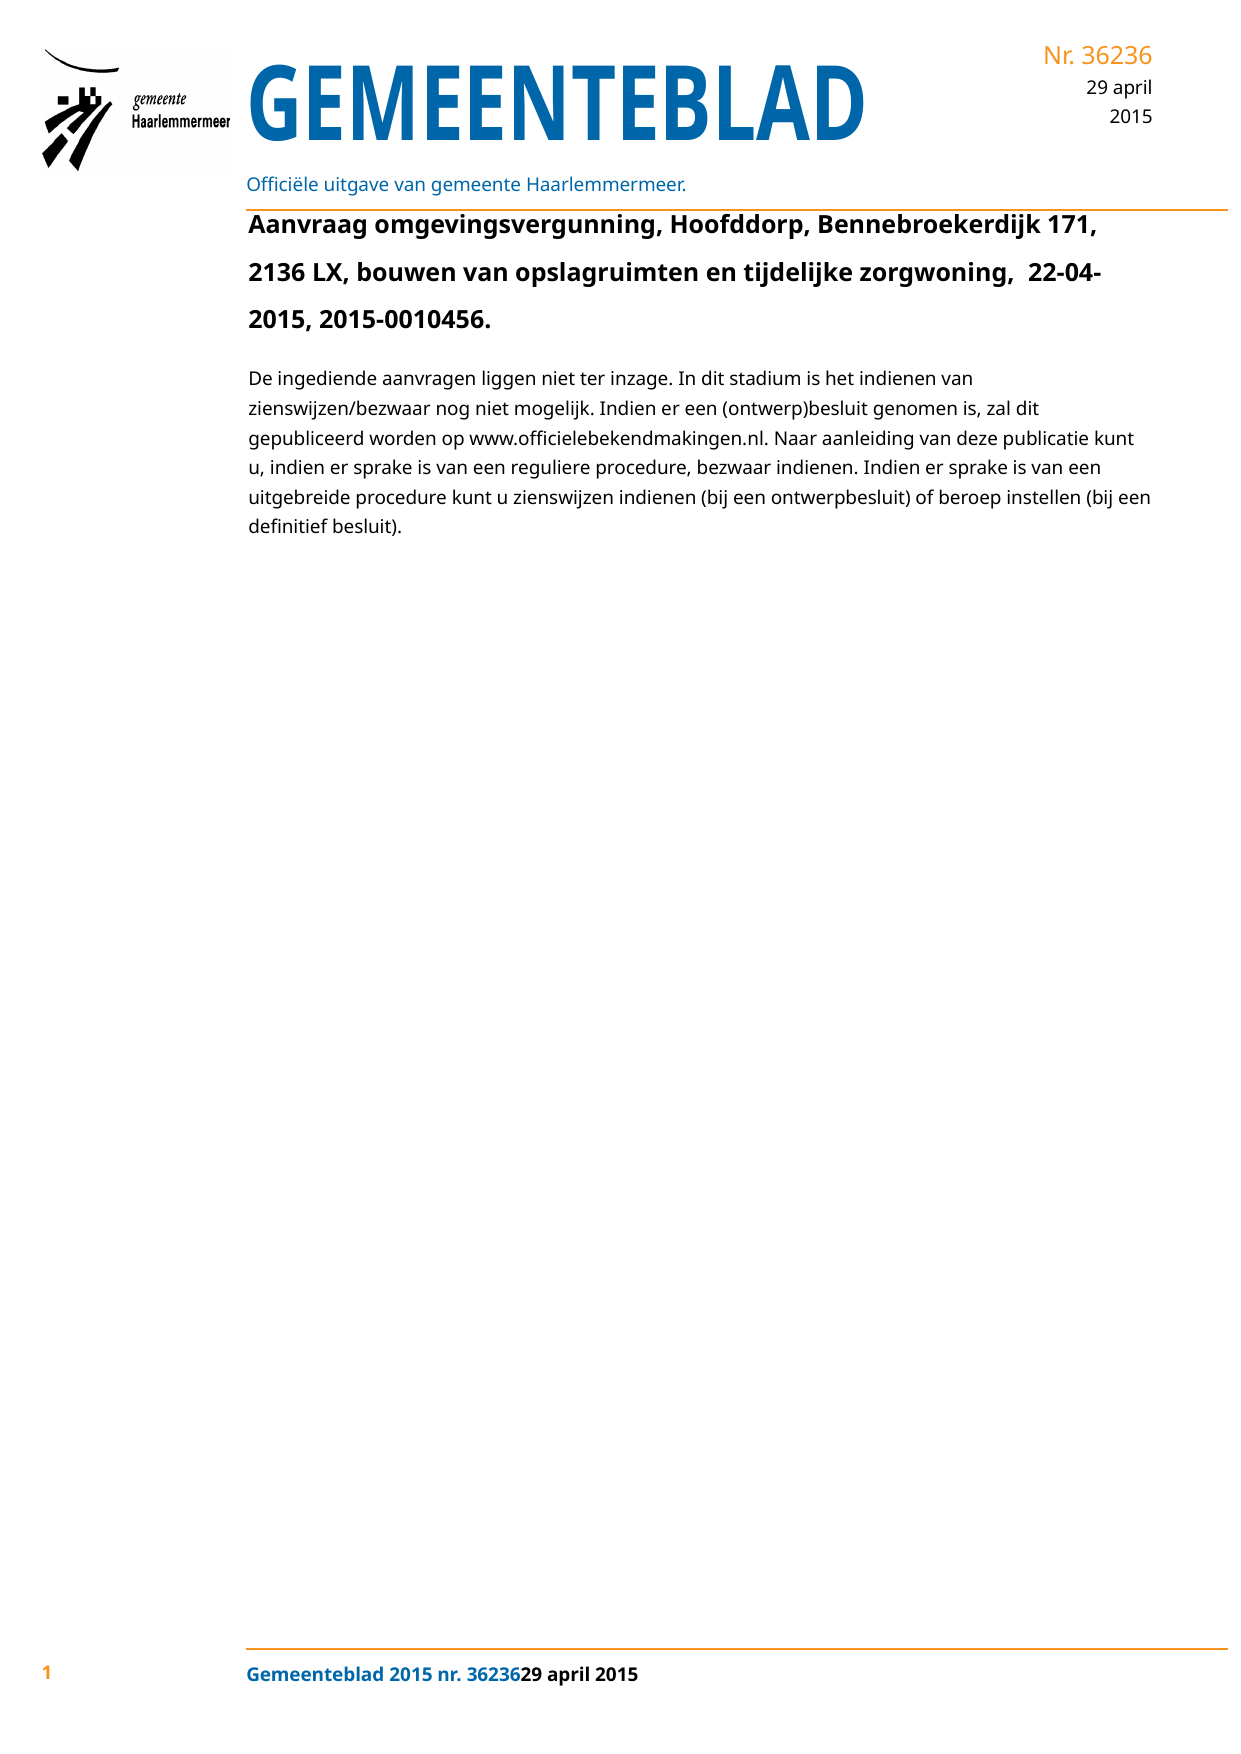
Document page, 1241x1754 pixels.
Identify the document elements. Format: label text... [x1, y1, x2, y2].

picture [41, 47, 231, 172]
text Aanvraag omgevingsvergunning, Hoofddorp, Bennebroekerdijk 171, 2136 LX, bouwen van opslagruimten en tijdelijke zorgwoning, 22-04-2015, 2015-0010456. [248, 211, 1152, 336]
text De ingediende aanvragen liggen niet ter inzage. In dit stadium is het indienen van zienswijzen/bezwaar nog niet mogelijk. Indien er een (ontwerp)besluit genomen is, zal dit gepubliceerd worden op www.officielebekendmakingen.nl. Naar aanleiding van deze publicatie kunt u, indien er sprake is van een reguliere procedure, bezwaar indienen. Indien er sprake is van een uitgebreide procedure kunt u zienswijzen indienen (bij een ontwerpbesluit) of beroep instellen (bij een definitief besluit). [248, 366, 1152, 539]
